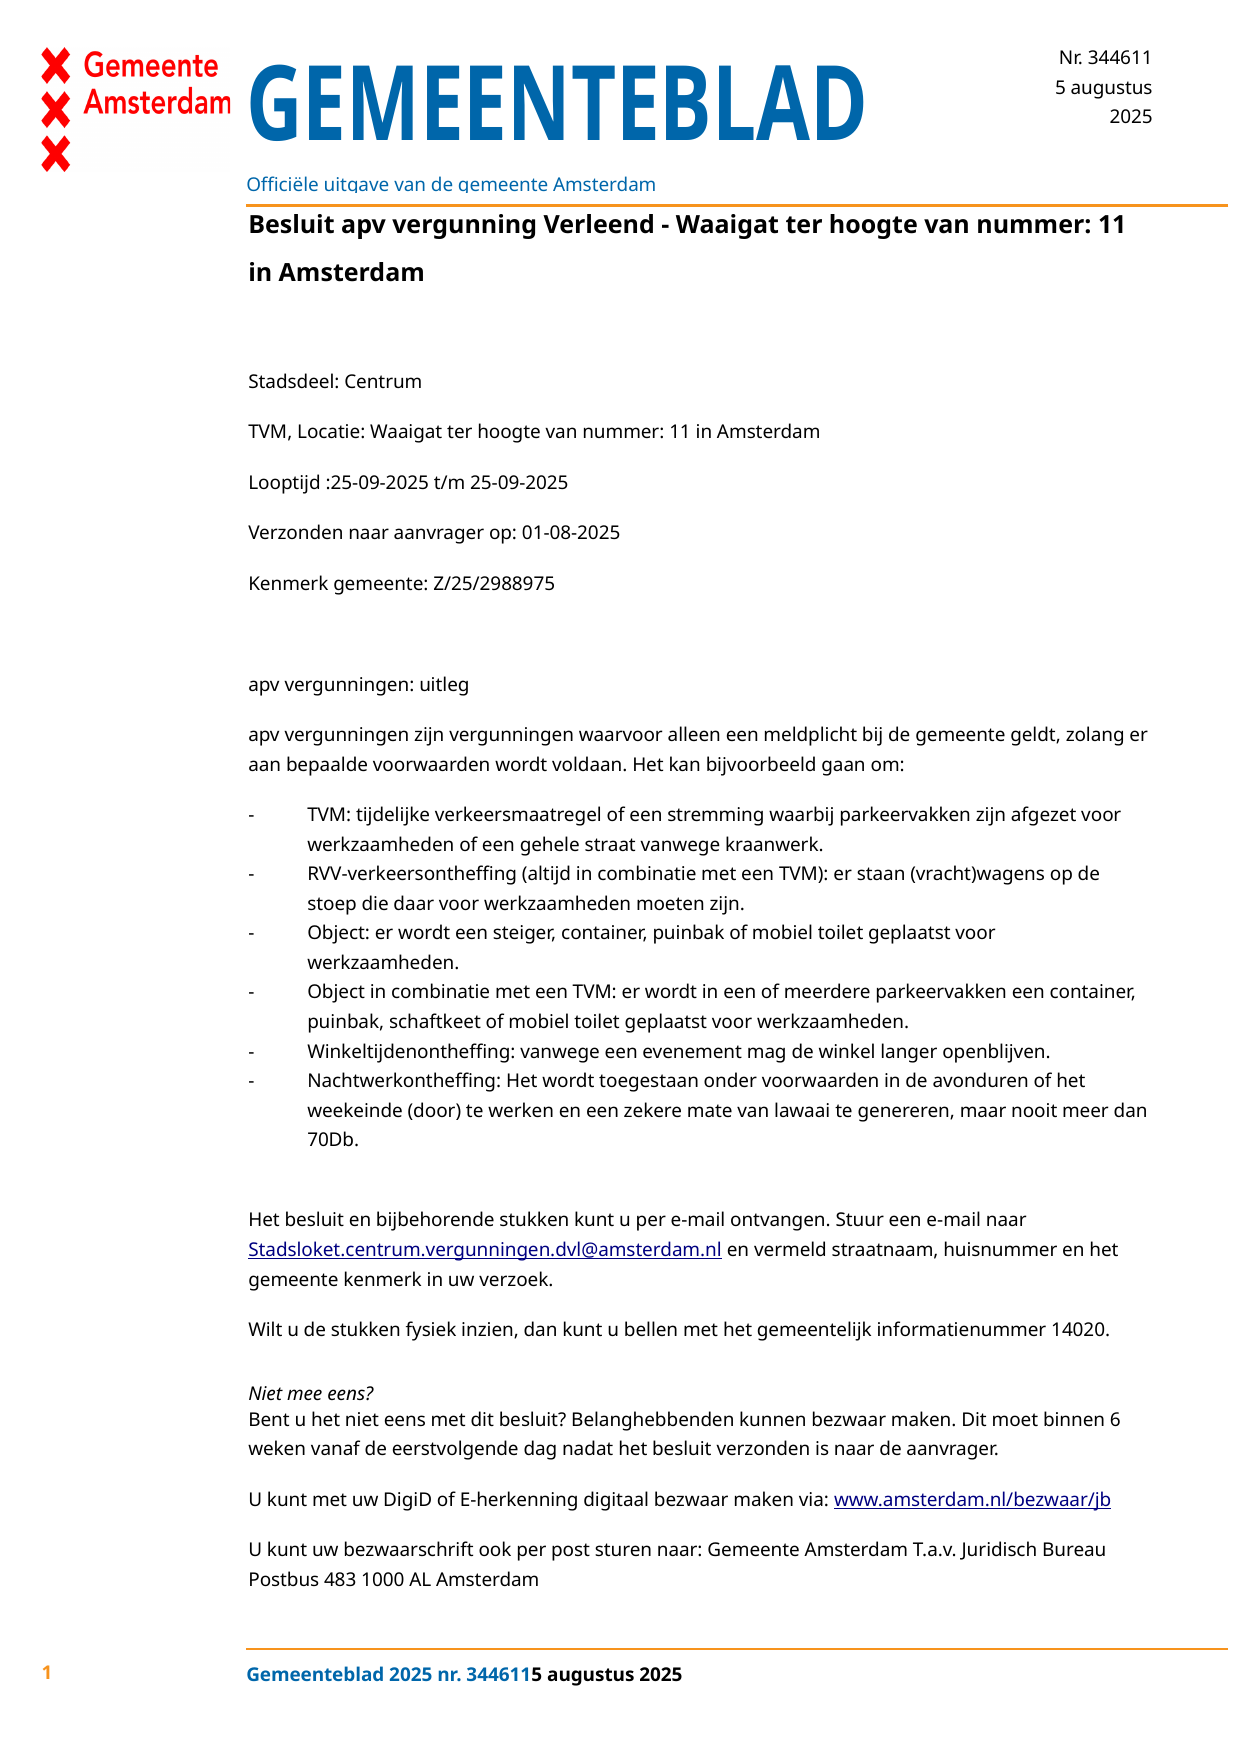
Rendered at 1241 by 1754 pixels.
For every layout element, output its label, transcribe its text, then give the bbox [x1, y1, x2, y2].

text Het besluit en bijbehorende stukken kunt u per e-mail ontvangen. Stuur een e-mail naar Stadsloket.centrum.vergunningen.dvl@amsterdam.nl en vermeld straatnaam, huisnummer en het gemeente kenmerk in uw verzoek. [248, 1207, 1152, 1292]
text apv vergunningen: uitleg [248, 671, 1152, 697]
list Object in combinatie met een TVM: er wordt in een of meerdere parkeervakken een container, puinbak, schaftkeet of mobiel toilet geplaatst voor werkzaamheden. [248, 979, 1152, 1034]
text Kenmerk gemeente: Z/25/2988975 [248, 570, 1152, 596]
text Verzonden naar aanvrager op: 01-08-2025 [248, 519, 1152, 545]
list Object: er wordt een steiger, container, puinbak of mobiel toilet geplaatst voor werkzaamheden. [248, 919, 1152, 975]
list TVM: tijdelijke verkeersmaatregel of een stremming waarbij parkeervakken zijn afgezet voor werkzaamheden of een gehele straat vanwege kraanwerk. [248, 801, 1152, 857]
list RVV-verkeersontheffing (altijd in combinatie met een TVM): er staan (vracht)wagens op de stoep die daar voor werkzaamheden moeten zijn. [248, 860, 1152, 916]
list Nachtwerkontheffing: Het wordt toegestaan onder voorwaarden in de avonduren of het weekeinde (door) te werken en een zekere mate van lawaai te genereren, maar nooit meer dan 70Db. [248, 1067, 1152, 1152]
text Looptijd :25-09-2025 t/m 25-09-2025 [248, 469, 1152, 495]
text U kunt met uw DigiD of E-herkenning digitaal bezwaar maken via: www.amsterdam.nl/bezwaar/jb [248, 1486, 1152, 1512]
text Besluit apv vergunning Verleend - Waaigat ter hoogte van nummer: 11 in Amsterdam [248, 207, 1152, 288]
list Winkeltijdenontheffing: vanwege een evenement mag de winkel langer openblijven. [248, 1038, 1152, 1064]
text Niet mee eens? [248, 1380, 1152, 1406]
text Bent u het niet eens met dit besluit? Belanghebbenden kunnen bezwaar maken. Dit moet binnen 6 weken vanaf de eerstvolgende dag nadat het besluit verzonden is naar de aanvrager. [248, 1406, 1152, 1461]
text U kunt uw bezwaarschrift ook per post sturen naar: Gemeente Amsterdam T.a.v. Juridisch Bureau Postbus 483 1000 AL Amsterdam [248, 1536, 1152, 1592]
picture [41, 47, 231, 172]
text TVM, Locatie: Waaigat ter hoogte van nummer: 11 in Amsterdam [248, 419, 1152, 444]
text Wilt u de stukken fysiek inzien, dan kunt u bellen met het gemeentelijk informatienummer 14020. [248, 1316, 1152, 1342]
text Stadsdeel: Centrum [248, 368, 1152, 394]
text apv vergunningen zijn vergunningen waarvoor alleen een meldplicht bij de gemeente geldt, zolang er aan bepaalde voorwaarden wordt voldaan. Het kan bijvoorbeeld gaan om: [248, 721, 1152, 777]
